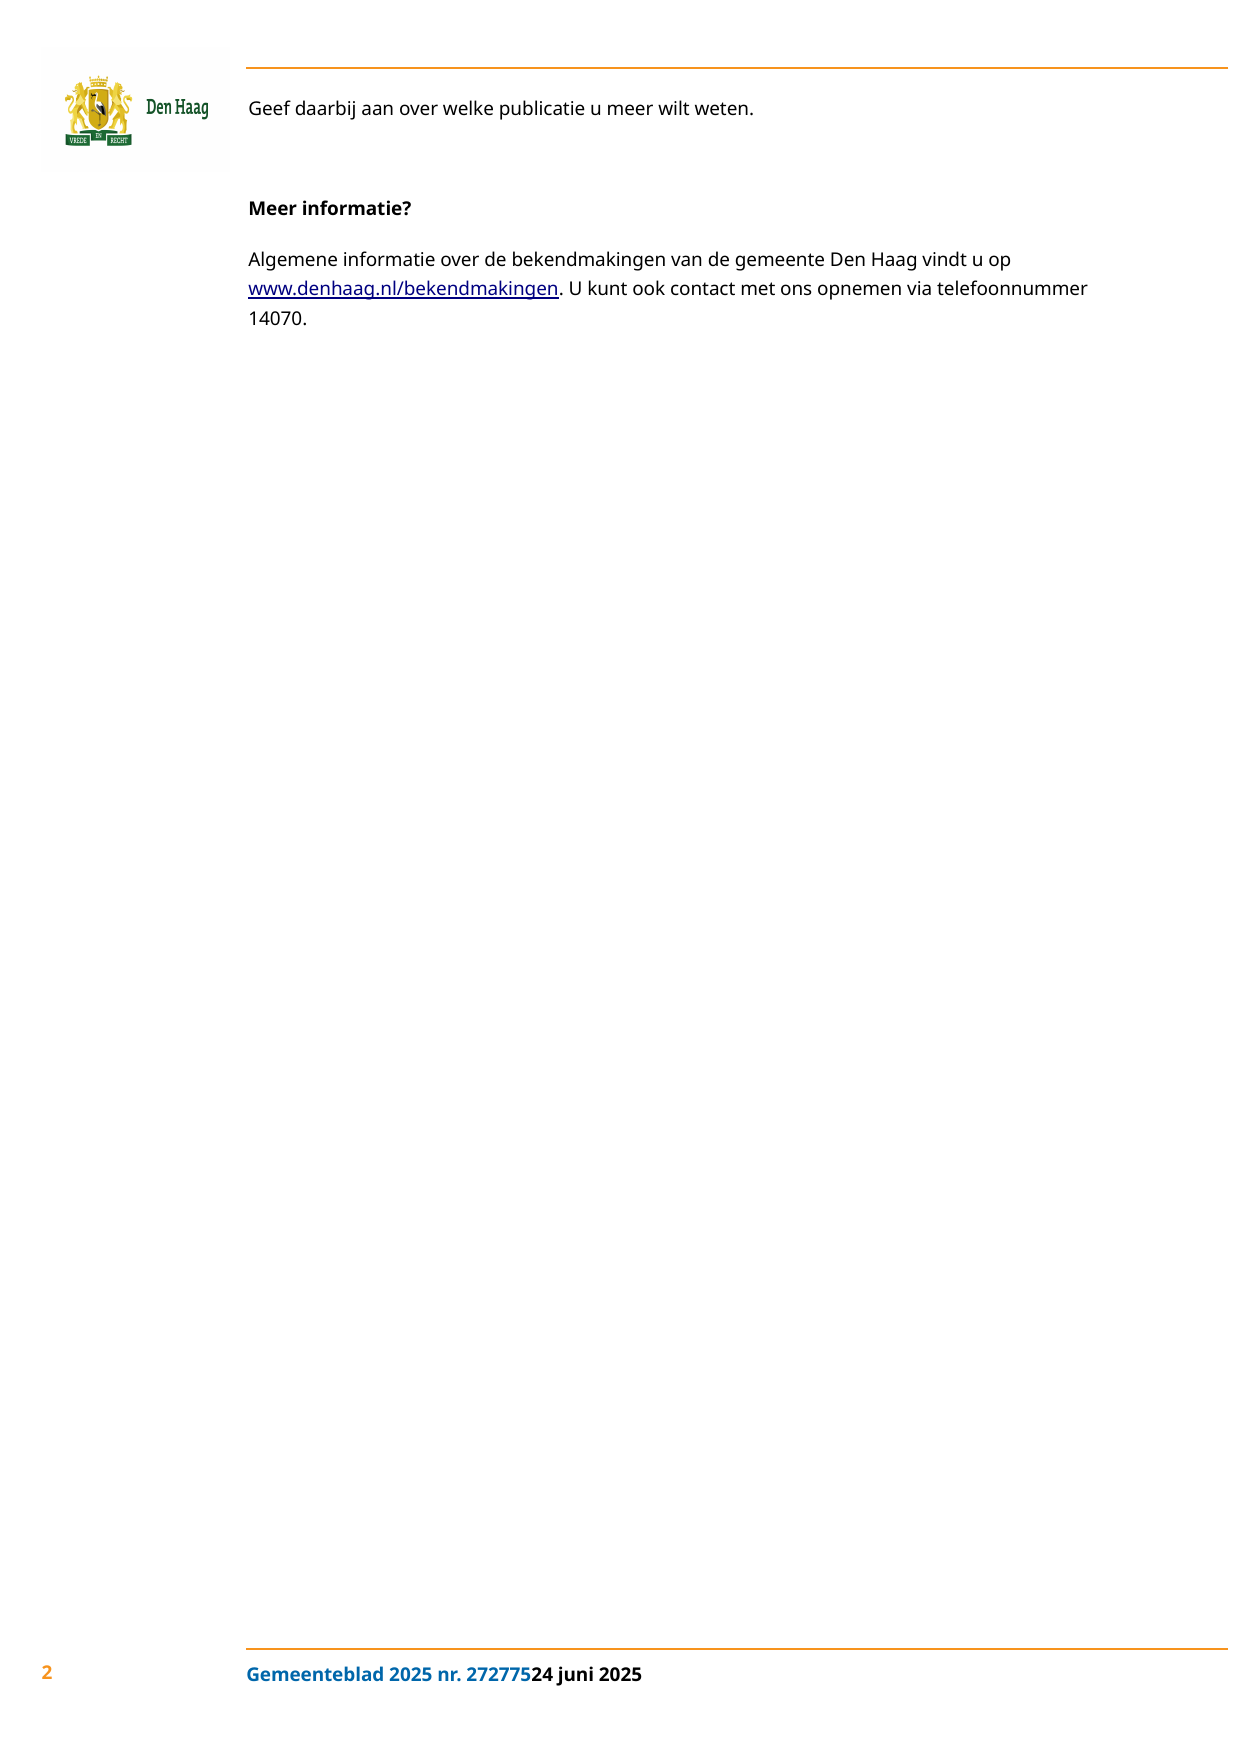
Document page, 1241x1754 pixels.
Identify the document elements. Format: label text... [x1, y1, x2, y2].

text Meer informatie? [248, 196, 1152, 221]
picture [41, 47, 231, 172]
text Algemene informatie over de bekendmakingen van de gemeente Den Haag vindt u op www.denhaag.nl/bekendmakingen. U kunt ook contact met ons opnemen via telefoonnummer 14070. [248, 246, 1152, 331]
text Geef daarbij aan over welke publicatie u meer wilt weten. [248, 95, 1152, 121]
